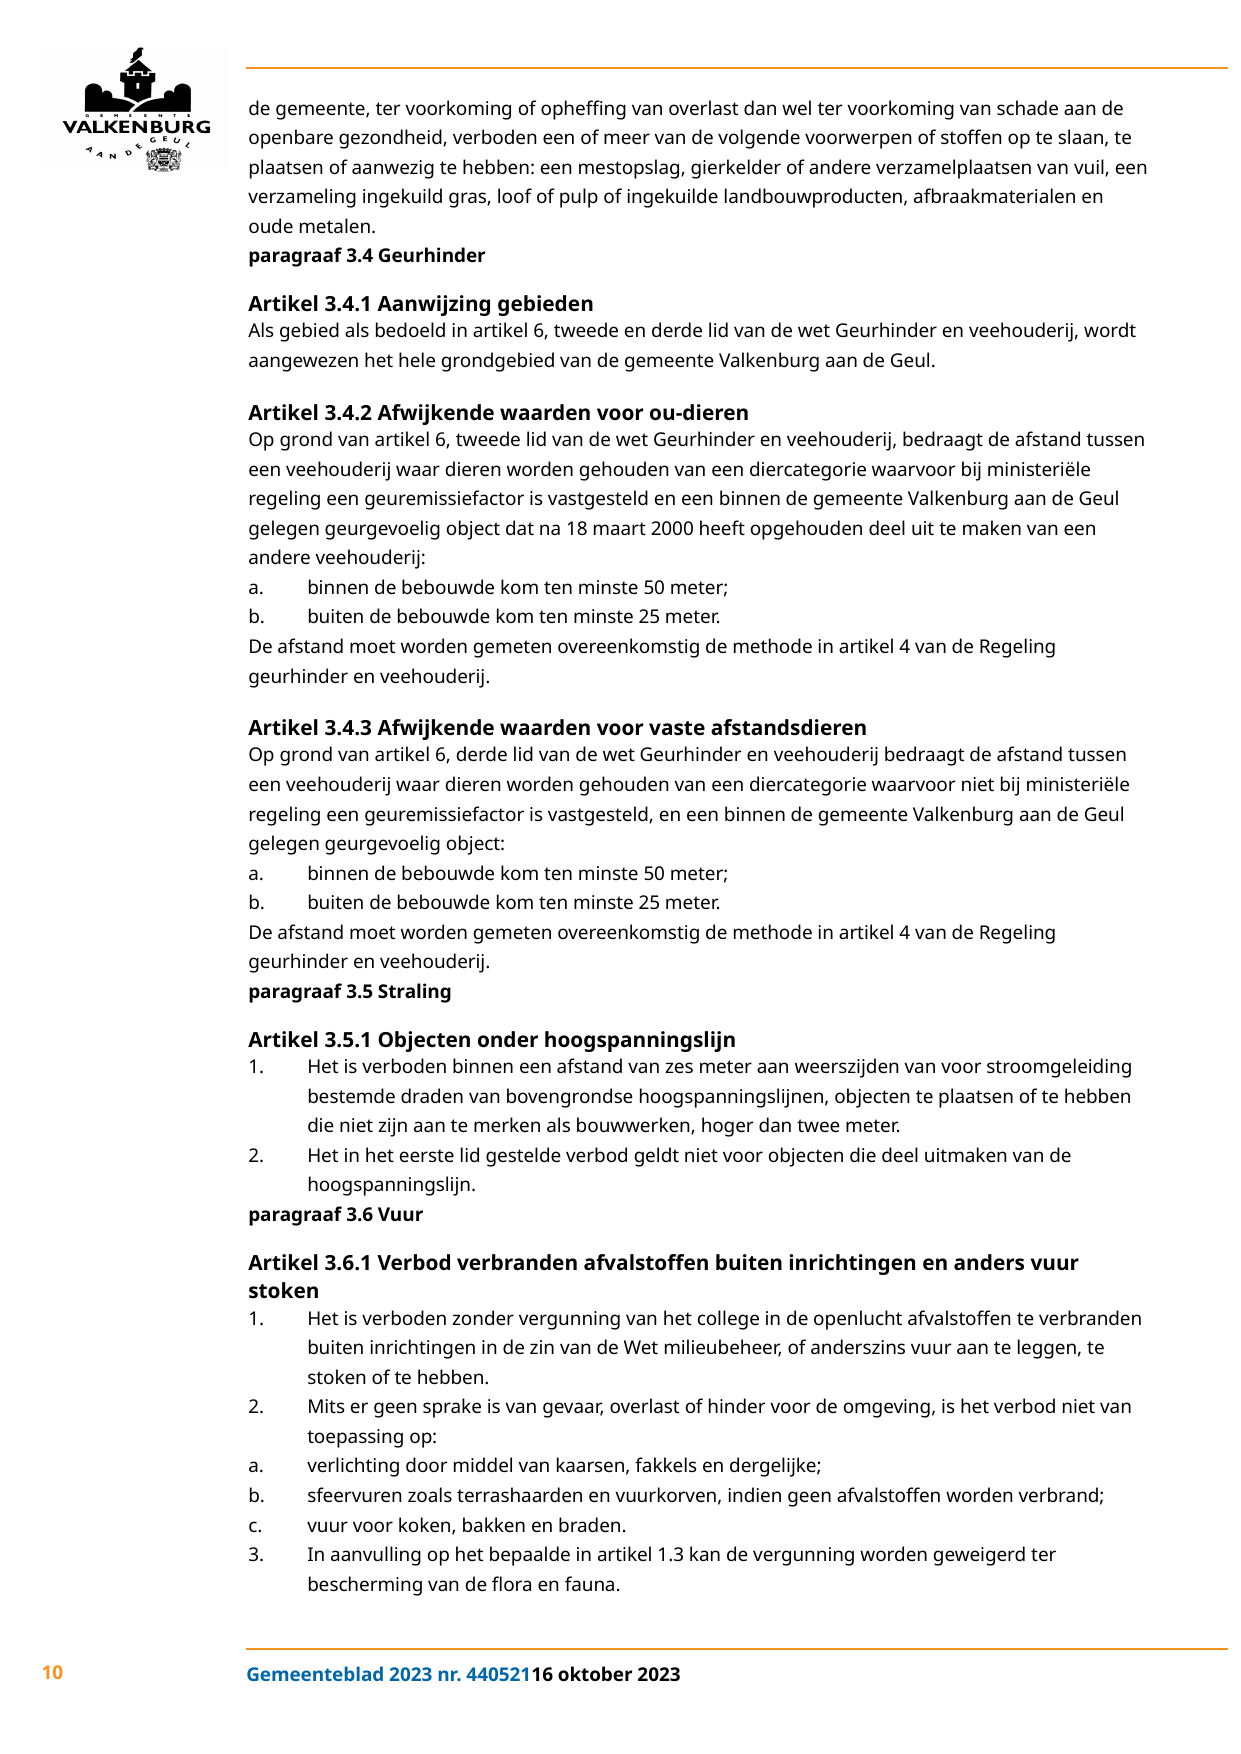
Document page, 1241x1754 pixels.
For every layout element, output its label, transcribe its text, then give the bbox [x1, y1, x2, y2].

text De afstand moet worden gemeten overeenkomstig de methode in artikel 4 van de Regeling geurhinder en veehouderij. [248, 919, 1152, 974]
list Het is verboden zonder vergunning van het college in de openlucht afvalstoffen te verbranden buiten inrichtingen in de zin van de Wet milieubeheer, of anderszins vuur aan te leggen, te stoken of te hebben. [248, 1305, 1152, 1389]
text Op grond van artikel 6, derde lid van de wet Geurhinder en veehouderij bedraagt de afstand tussen een veehouderij waar dieren worden gehouden van een diercategorie waarvoor niet bij ministeriële regeling een geuremissiefactor is vastgesteld, en een binnen de gemeente Valkenburg aan de Geul gelegen geurgevoelig object: [248, 742, 1152, 856]
text De afstand moet worden gemeten overeenkomstig de methode in artikel 4 van de Regeling geurhinder en veehouderij. [248, 633, 1152, 688]
picture [41, 47, 231, 172]
text paragraaf 3.6 Vuur [248, 1201, 1152, 1227]
list Mits er geen sprake is van gevaar, overlast of hinder voor de omgeving, is het verbod niet van toepassing op: [248, 1393, 1152, 1449]
text paragraaf 3.4 Geurhinder [248, 243, 1152, 268]
list buiten de bebouwde kom ten minste 25 meter. [248, 889, 1152, 915]
text Artikel 3.5.1 Objecten onder hoogspanningslijn [248, 1025, 1152, 1053]
text Artikel 3.4.3 Afwijkende waarden voor vaste afstandsdieren [248, 713, 1152, 742]
list vuur voor koken, bakken en braden. [248, 1512, 1152, 1537]
text paragraaf 3.5 Straling [248, 978, 1152, 1004]
list buiten de bebouwde kom ten minste 25 meter. [248, 604, 1152, 629]
text Artikel 3.4.1 Aanwijzing gebieden [248, 289, 1152, 318]
list Het in het eerste lid gestelde verbod geldt niet voor objecten die deel uitmaken van de hoogspanningslijn. [248, 1142, 1152, 1197]
list Het is verboden binnen een afstand van zes meter aan weerszijden van voor stroomgeleiding bestemde draden van bovengrondse hoogspanningslijnen, objecten te plaatsen of te hebben die niet zijn aan te merken als bouwwerken, hoger dan twee meter. [248, 1053, 1152, 1138]
text Op grond van artikel 6, tweede lid van de wet Geurhinder en veehouderij, bedraagt de afstand tussen een veehouderij waar dieren worden gehouden van een diercategorie waarvoor bij ministeriële regeling een geuremissiefactor is vastgesteld en een binnen de gemeente Valkenburg aan de Geul gelegen geurgevoelig object dat na 18 maart 2000 heeft opgehouden deel uit te maken van een andere veehouderij: [248, 426, 1152, 570]
list binnen de bebouwde kom ten minste 50 meter; [248, 860, 1152, 886]
text Artikel 3.6.1 Verbod verbranden afvalstoffen buiten inrichtingen en anders vuur stoken [248, 1248, 1152, 1305]
list verlichting door middel van kaarsen, fakkels en dergelijke; [248, 1453, 1152, 1478]
text Als gebied als bedoeld in artikel 6, tweede en derde lid van de wet Geurhinder en veehouderij, wordt aangewezen het hele grondgebied van de gemeente Valkenburg aan de Geul. [248, 318, 1152, 373]
list In aanvulling op het bepaalde in artikel 1.3 kan de vergunning worden geweigerd ter bescherming van de flora en fauna. [248, 1541, 1152, 1597]
text de gemeente, ter voorkoming of opheffing van overlast dan wel ter voorkoming van schade aan de openbare gezondheid, verboden een of meer van de volgende voorwerpen of stoffen op te slaan, te plaatsen of aanwezig te hebben: een mestopslag, gierkelder of andere verzamelplaatsen van vuil, een verzameling ingekuild gras, loof of pulp of ingekuilde landbouwproducten, afbraakmaterialen en oude metalen. [248, 95, 1152, 239]
list binnen de bebouwde kom ten minste 50 meter; [248, 574, 1152, 600]
list sfeervuren zoals terrashaarden en vuurkorven, indien geen afvalstoffen worden verbrand; [248, 1482, 1152, 1508]
text Artikel 3.4.2 Afwijkende waarden voor ou-dieren [248, 398, 1152, 426]
